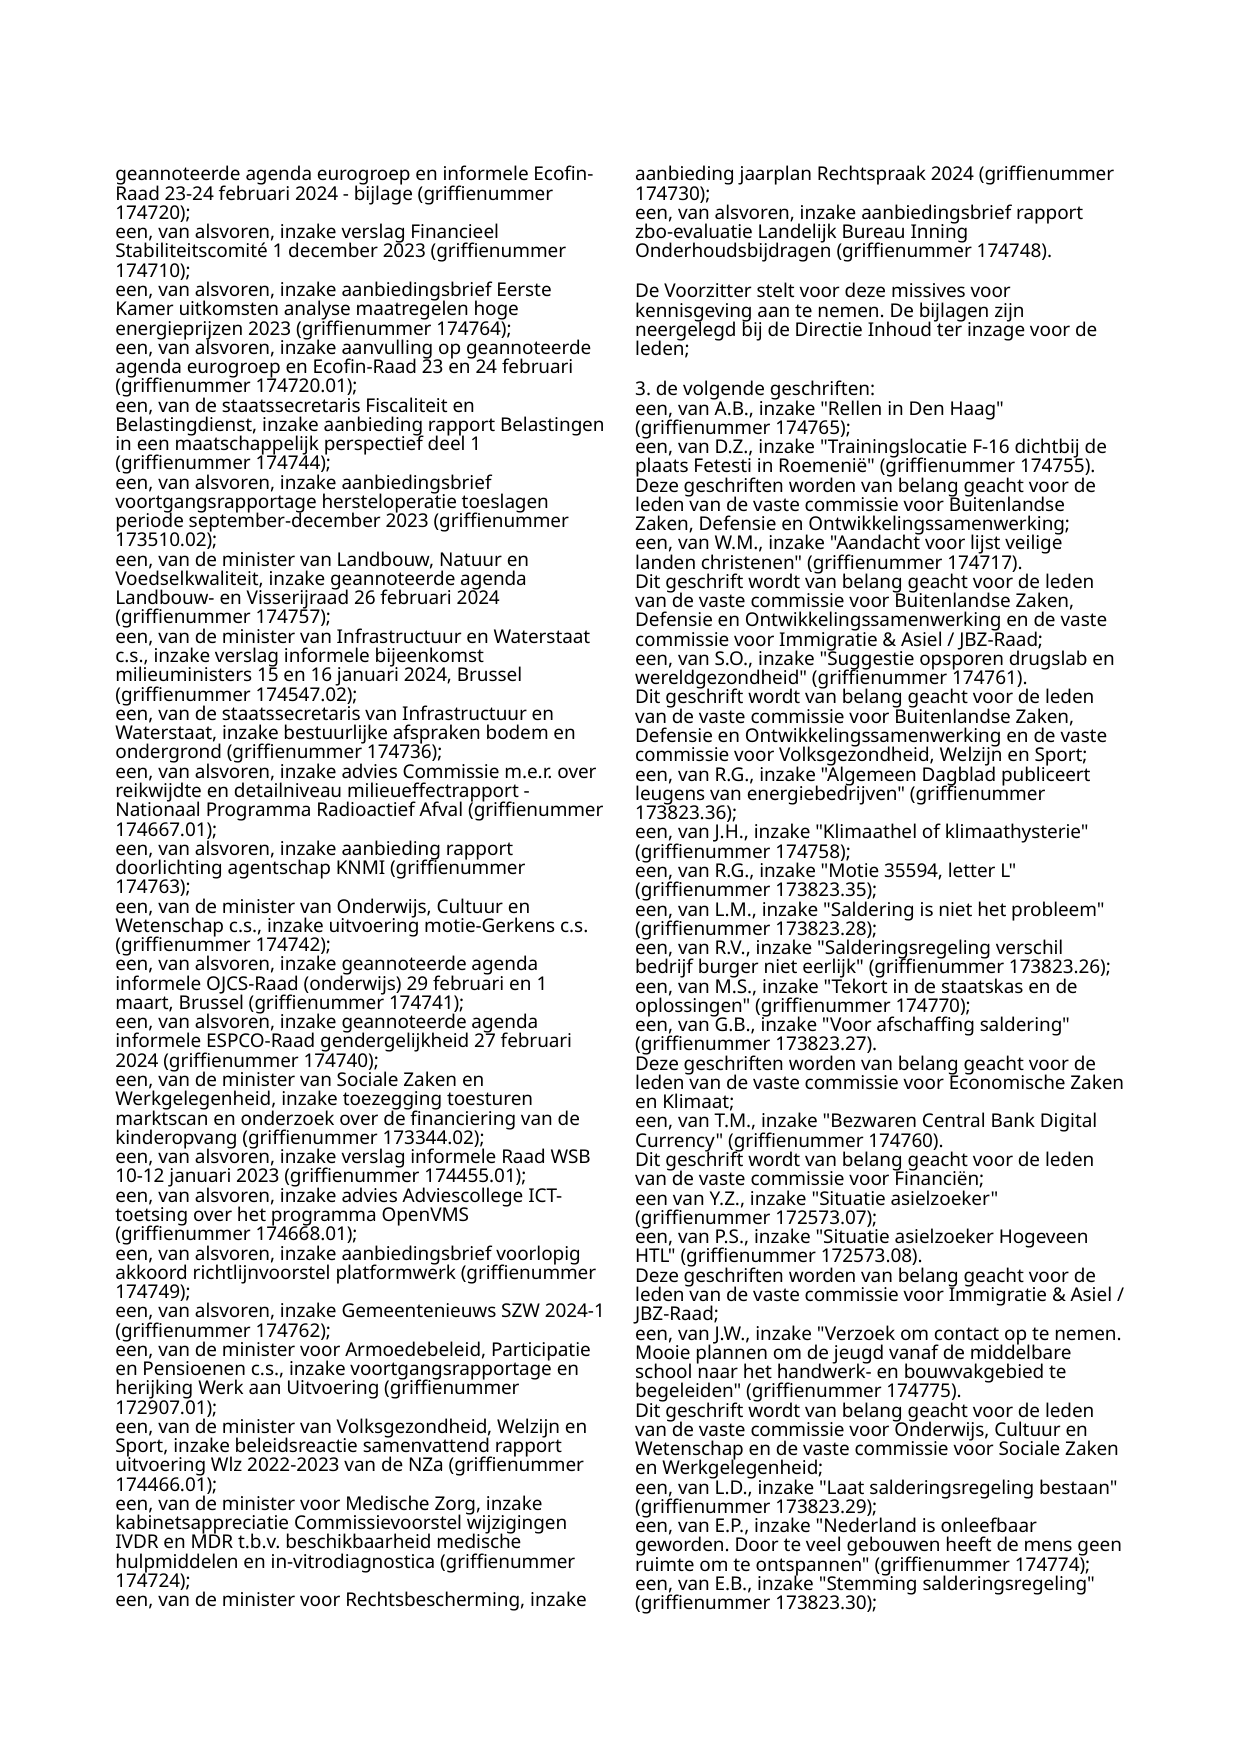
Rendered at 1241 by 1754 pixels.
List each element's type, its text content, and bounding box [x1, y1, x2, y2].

text een, van D.Z., inzake "Trainingslocatie F-16 dichtbij de plaats Fetesti in Roemenië" (griffienummer 174755). [635, 438, 1125, 477]
text een, van P.S., inzake "Situatie asielzoeker Hogeveen HTL" (griffienummer 172573.08). [635, 1228, 1125, 1267]
text een, van de staatssecretaris Fiscaliteit en Belastingdienst, inzake aanbieding rapport Belastingen in een maatschappelijk perspectief deel 1 (griffienummer 174744); [115, 397, 605, 474]
text een, van alsvoren, inzake verslag informele Raad WSB 10-12 januari 2023 (griffienummer 174455.01); [115, 1148, 605, 1187]
text Dit geschrift wordt van belang geacht voor de leden van de vaste commissie voor Buitenlandse Zaken, Defensie en Ontwikkelingssamenwerking en de vaste commissie voor Volksgezondheid, Welzijn en Sport; [635, 688, 1125, 766]
text een, van alsvoren, inzake aanbieding rapport doorlichting agentschap KNMI (griffienummer 174763); [115, 840, 605, 898]
text een, van alsvoren, inzake geannoteerde agenda informele ESPCO-Raad gendergelijkheid 27 februari 2024 (griffienummer 174740); [115, 1013, 605, 1071]
text De Voorzitter stelt voor deze missives voor kennisgeving aan te nemen. De bijlagen zijn neergelegd bij de Directie Inhoud ter inzage voor de leden; [635, 282, 1125, 359]
text een, van A.B., inzake "Rellen in Den Haag" (griffienummer 174765); [635, 399, 1125, 438]
text een, van R.G., inzake "Motie 35594, letter L" (griffienummer 173823.35); [635, 862, 1125, 901]
text een, van de minister voor Armoedebeleid, Participatie en Pensioenen c.s., inzake voortgangsrapportage en herijking Werk aan Uitvoering (griffienummer 172907.01); [115, 1341, 605, 1418]
text een, van E.P., inzake "Nederland is onleefbaar geworden. Door te veel gebouwen heeft de mens geen ruimte om te ontspannen" (griffienummer 174774); [635, 1517, 1125, 1575]
text een, van J.H., inzake "Klimaathel of klimaathysterie" (griffienummer 174758); [635, 823, 1125, 862]
text Dit geschrift wordt van belang geacht voor de leden van de vaste commissie voor Onderwijs, Cultuur en Wetenschap en de vaste commissie voor Sociale Zaken en Werkgelegenheid; [635, 1402, 1125, 1479]
text een, van alsvoren, inzake verslag Financieel Stabiliteitscomité 1 december 2023 (griffienummer 174710); [115, 223, 605, 281]
text een, van alsvoren, inzake aanvulling op geannoteerde agenda eurogroep en Ecofin-Raad 23 en 24 februari (griffienummer 174720.01); [115, 339, 605, 397]
text een, van T.M., inzake "Bezwaren Central Bank Digital Currency" (griffienummer 174760). [635, 1112, 1125, 1151]
text een, van R.G., inzake "Algemeen Dagblad publiceert leugens van energiebedrijven" (griffienummer 173823.36); [635, 766, 1125, 823]
text Deze geschriften worden van belang geacht voor de leden van de vaste commissie voor Immigratie & Asiel / JBZ-Raad; [635, 1267, 1125, 1324]
text een, van alsvoren, inzake Gemeentenieuws SZW 2024-1 (griffienummer 174762); [115, 1302, 605, 1341]
text Dit geschrift wordt van belang geacht voor de leden van de vaste commissie voor Financiën; [635, 1151, 1125, 1189]
text aanbieding jaarplan Rechtspraak 2024 (griffienummer 174730); [635, 165, 1125, 204]
text een, van de staatssecretaris van Infrastructuur en Waterstaat, inzake bestuurlijke afspraken bodem en ondergrond (griffienummer 174736); [115, 705, 605, 763]
text een, van alsvoren, inzake aanbiedingsbrief rapport zbo-evaluatie Landelijk Bureau Inning Onderhoudsbijdragen (griffienummer 174748). [635, 204, 1125, 262]
text Deze geschriften worden van belang geacht voor de leden van de vaste commissie voor Economische Zaken en Klimaat; [635, 1055, 1125, 1112]
text een, van J.W., inzake "Verzoek om contact op te nemen. Mooie plannen om de jeugd vanaf de middelbare school naar het handwerk- en bouwvakgebied te begeleiden" (griffienummer 174775). [635, 1324, 1125, 1402]
text een, van G.B., inzake "Voor afschaffing saldering" (griffienummer 173823.27). [635, 1016, 1125, 1055]
text een, van de minister voor Medische Zorg, inzake kabinetsappreciatie Commissievoorstel wijzigingen IVDR en MDR t.b.v. beschikbaarheid medische hulpmiddelen en in-vitrodiagnostica (griffienummer 174724); [115, 1495, 605, 1591]
text een, van W.M., inzake "Aandacht voor lijst veilige landen christenen" (griffienummer 174717). [635, 534, 1125, 573]
text een, van R.V., inzake "Salderingsregeling verschil bedrijf burger niet eerlijk" (griffienummer 173823.26); [635, 939, 1125, 978]
text een, van E.B., inzake "Stemming salderingsregeling" (griffienummer 173823.30); [635, 1575, 1125, 1613]
text geannoteerde agenda eurogroep en informele Ecofin-Raad 23-24 februari 2024 - bijlage (griffienummer 174720); [115, 165, 605, 223]
text een, van de minister van Infrastructuur en Waterstaat c.s., inzake verslag informele bijeenkomst milieuministers 15 en 16 januari 2024, Brussel (griffienummer 174547.02); [115, 628, 605, 705]
text een, van alsvoren, inzake advies Commissie m.e.r. over reikwijdte en detailniveau milieueffectrapport - Nationaal Programma Radioactief Afval (griffienummer 174667.01); [115, 763, 605, 840]
text een, van L.D., inzake "Laat salderingsregeling bestaan" (griffienummer 173823.29); [635, 1479, 1125, 1517]
text een van Y.Z., inzake "Situatie asielzoeker" (griffienummer 172573.07); [635, 1189, 1125, 1228]
text een, van S.O., inzake "Suggestie opsporen drugslab en wereldgezondheid" (griffienummer 174761). [635, 650, 1125, 688]
text een, van alsvoren, inzake aanbiedingsbrief voortgangsrapportage hersteloperatie toeslagen periode september-december 2023 (griffienummer 173510.02); [115, 474, 605, 551]
text Deze geschriften worden van belang geacht voor de leden van de vaste commissie voor Buitenlandse Zaken, Defensie en Ontwikkelingssamenwerking; [635, 477, 1125, 534]
text 3. de volgende geschriften: [635, 380, 1125, 399]
text Dit geschrift wordt van belang geacht voor de leden van de vaste commissie voor Buitenlandse Zaken, Defensie en Ontwikkelingssamenwerking en de vaste commissie voor Immigratie & Asiel / JBZ-Raad; [635, 573, 1125, 650]
text een, van de minister van Sociale Zaken en Werkgelegenheid, inzake toezegging toesturen marktscan en onderzoek over de financiering van de kinderopvang (griffienummer 173344.02); [115, 1071, 605, 1148]
text een, van alsvoren, inzake aanbiedingsbrief Eerste Kamer uitkomsten analyse maatregelen hoge energieprijzen 2023 (griffienummer 174764); [115, 281, 605, 339]
text een, van de minister van Volksgezondheid, Welzijn en Sport, inzake beleidsreactie samenvattend rapport uitvoering Wlz 2022-2023 van de NZa (griffienummer 174466.01); [115, 1418, 605, 1495]
text een, van L.M., inzake "Saldering is niet het probleem" (griffienummer 173823.28); [635, 901, 1125, 939]
text een, van M.S., inzake "Tekort in de staatskas en de oplossingen" (griffienummer 174770); [635, 978, 1125, 1016]
text een, van de minister van Landbouw, Natuur en Voedselkwaliteit, inzake geannoteerde agenda Landbouw- en Visserijraad 26 februari 2024 (griffienummer 174757); [115, 551, 605, 628]
text een, van alsvoren, inzake geannoteerde agenda informele OJCS-Raad (onderwijs) 29 februari en 1 maart, Brussel (griffienummer 174741); [115, 955, 605, 1013]
text een, van de minister voor Rechtsbescherming, inzake [115, 1591, 605, 1611]
text een, van alsvoren, inzake advies Adviescollege ICT-toetsing over het programma OpenVMS (griffienummer 174668.01); [115, 1187, 605, 1244]
text een, van alsvoren, inzake aanbiedingsbrief voorlopig akkoord richtlijnvoorstel platformwerk (griffienummer 174749); [115, 1244, 605, 1302]
text een, van de minister van Onderwijs, Cultuur en Wetenschap c.s., inzake uitvoering motie-Gerkens c.s. (griffienummer 174742); [115, 898, 605, 955]
